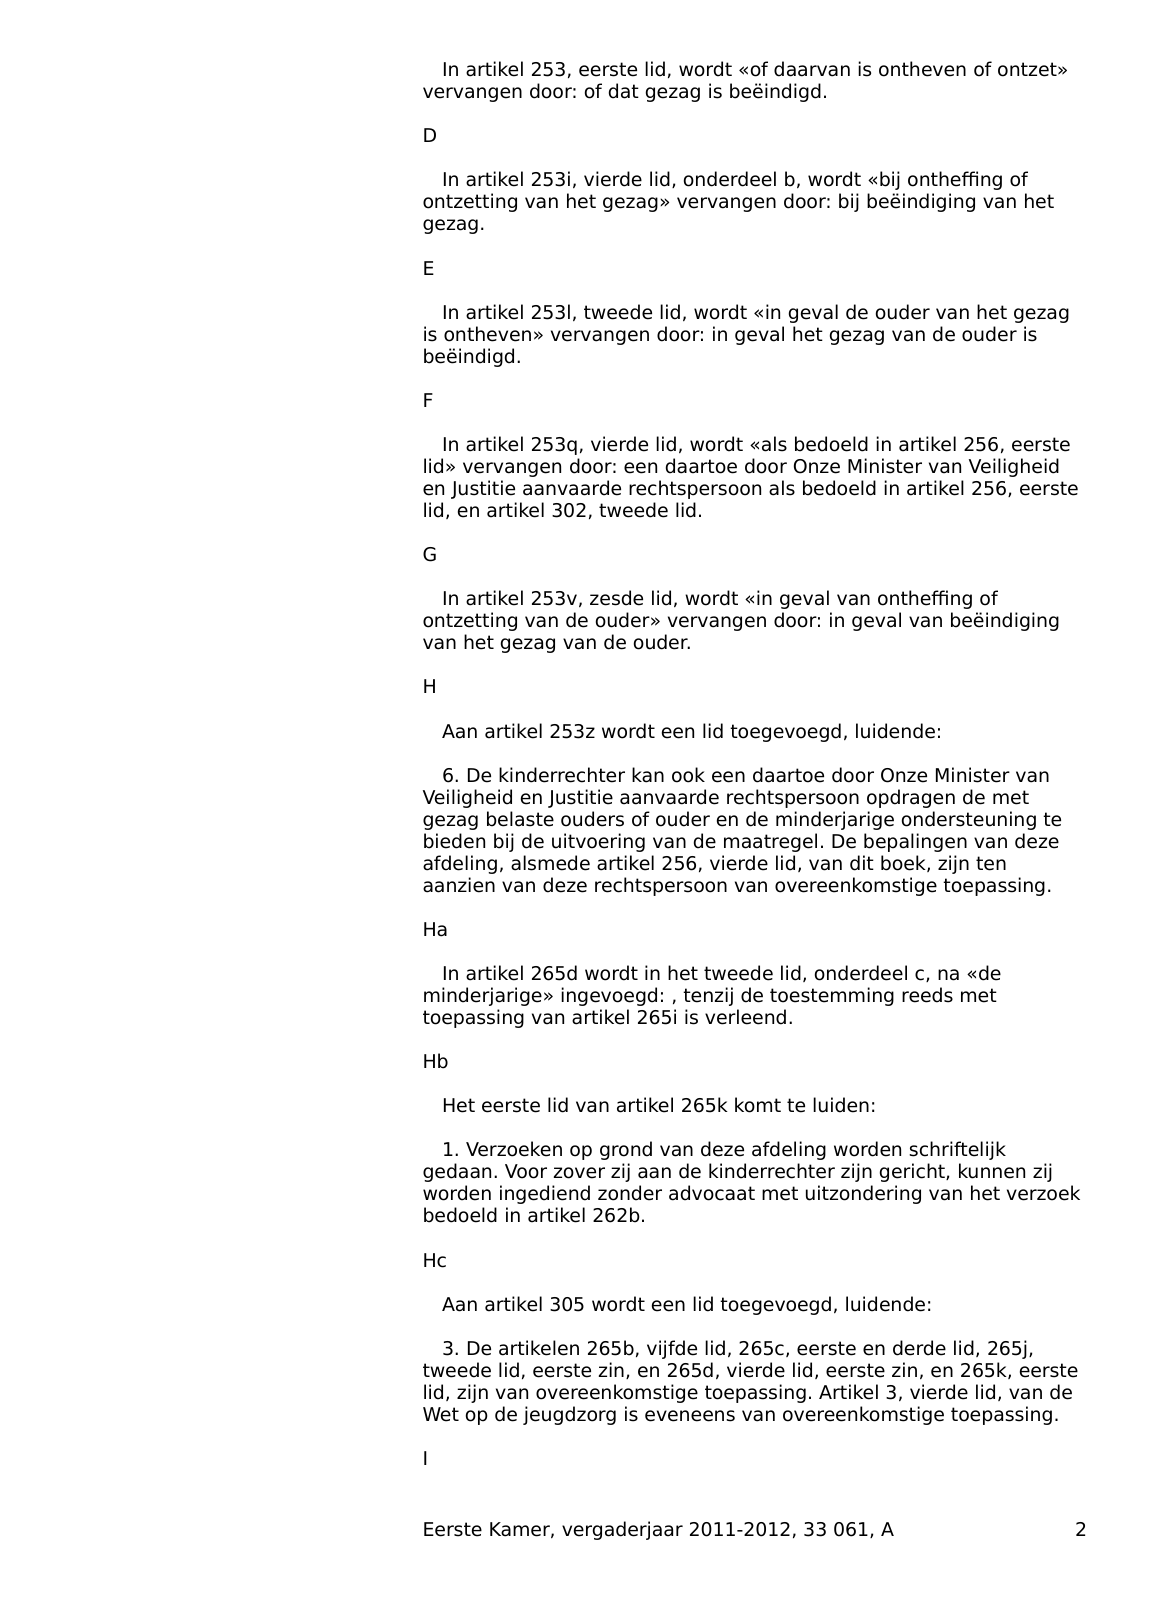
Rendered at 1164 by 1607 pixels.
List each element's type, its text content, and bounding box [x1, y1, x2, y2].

text In artikel 253l, tweede lid, wordt «in geval de ouder van het gezag is ontheven» vervangen door: in geval het gezag van de ouder is beëindigd. [422, 302, 1087, 368]
text In artikel 265d wordt in het tweede lid, onderdeel c, na «de minderjarige» ingevoegd: , tenzij de toestemming reeds met toepassing van artikel 265i is verleend. [422, 963, 1087, 1029]
text In artikel 253i, vierde lid, onderdeel b, wordt «bij ontheffing of ontzetting van het gezag» vervangen door: bij beëindiging van het gezag. [422, 169, 1087, 235]
text Hb [422, 1051, 1087, 1073]
text E [422, 257, 1087, 279]
text H [422, 676, 1087, 698]
text Aan artikel 253z wordt een lid toegevoegd, luidende: [422, 721, 1087, 742]
text In artikel 253v, zesde lid, wordt «in geval van ontheffing of ontzetting van de ouder» vervangen door: in geval van beëindiging van het gezag van de ouder. [422, 588, 1087, 654]
text Hc [422, 1249, 1087, 1271]
text I [422, 1448, 1087, 1470]
text D [422, 125, 1087, 147]
text Het eerste lid van artikel 265k komt te luiden: [422, 1095, 1087, 1117]
text Ha [422, 919, 1087, 941]
text In artikel 253, eerste lid, wordt «of daarvan is ontheven of ontzet» vervangen door: of dat gezag is beëindigd. [422, 59, 1087, 103]
text In artikel 253q, vierde lid, wordt «als bedoeld in artikel 256, eerste lid» vervangen door: een daartoe door Onze Minister van Veiligheid en Justitie aanvaarde rechtspersoon als bedoeld in artikel 256, eerste lid, en artikel 302, tweede lid. [422, 434, 1087, 522]
text G [422, 544, 1087, 566]
text Aan artikel 305 wordt een lid toegevoegd, luidende: [422, 1294, 1087, 1316]
text 1. Verzoeken op grond van deze afdeling worden schriftelijk gedaan. Voor zover zij aan de kinderrechter zijn gericht, kunnen zij worden ingediend zonder advocaat met uitzondering van het verzoek bedoeld in artikel 262b. [422, 1139, 1087, 1227]
text F [422, 390, 1087, 412]
text 3. De artikelen 265b, vijfde lid, 265c, eerste en derde lid, 265j, tweede lid, eerste zin, en 265d, vierde lid, eerste zin, en 265k, eerste lid, zijn van overeenkomstige toepassing. Artikel 3, vierde lid, van de Wet op de jeugdzorg is eveneens van overeenkomstige toepassing. [422, 1338, 1087, 1426]
text 6. De kinderrechter kan ook een daartoe door Onze Minister van Veiligheid en Justitie aanvaarde rechtspersoon opdragen de met gezag belaste ouders of ouder en de minderjarige ondersteuning te bieden bij de uitvoering van de maatregel. De bepalingen van deze afdeling, alsmede artikel 256, vierde lid, van dit boek, zijn ten aanzien van deze rechtspersoon van overeenkomstige toepassing. [422, 765, 1087, 897]
